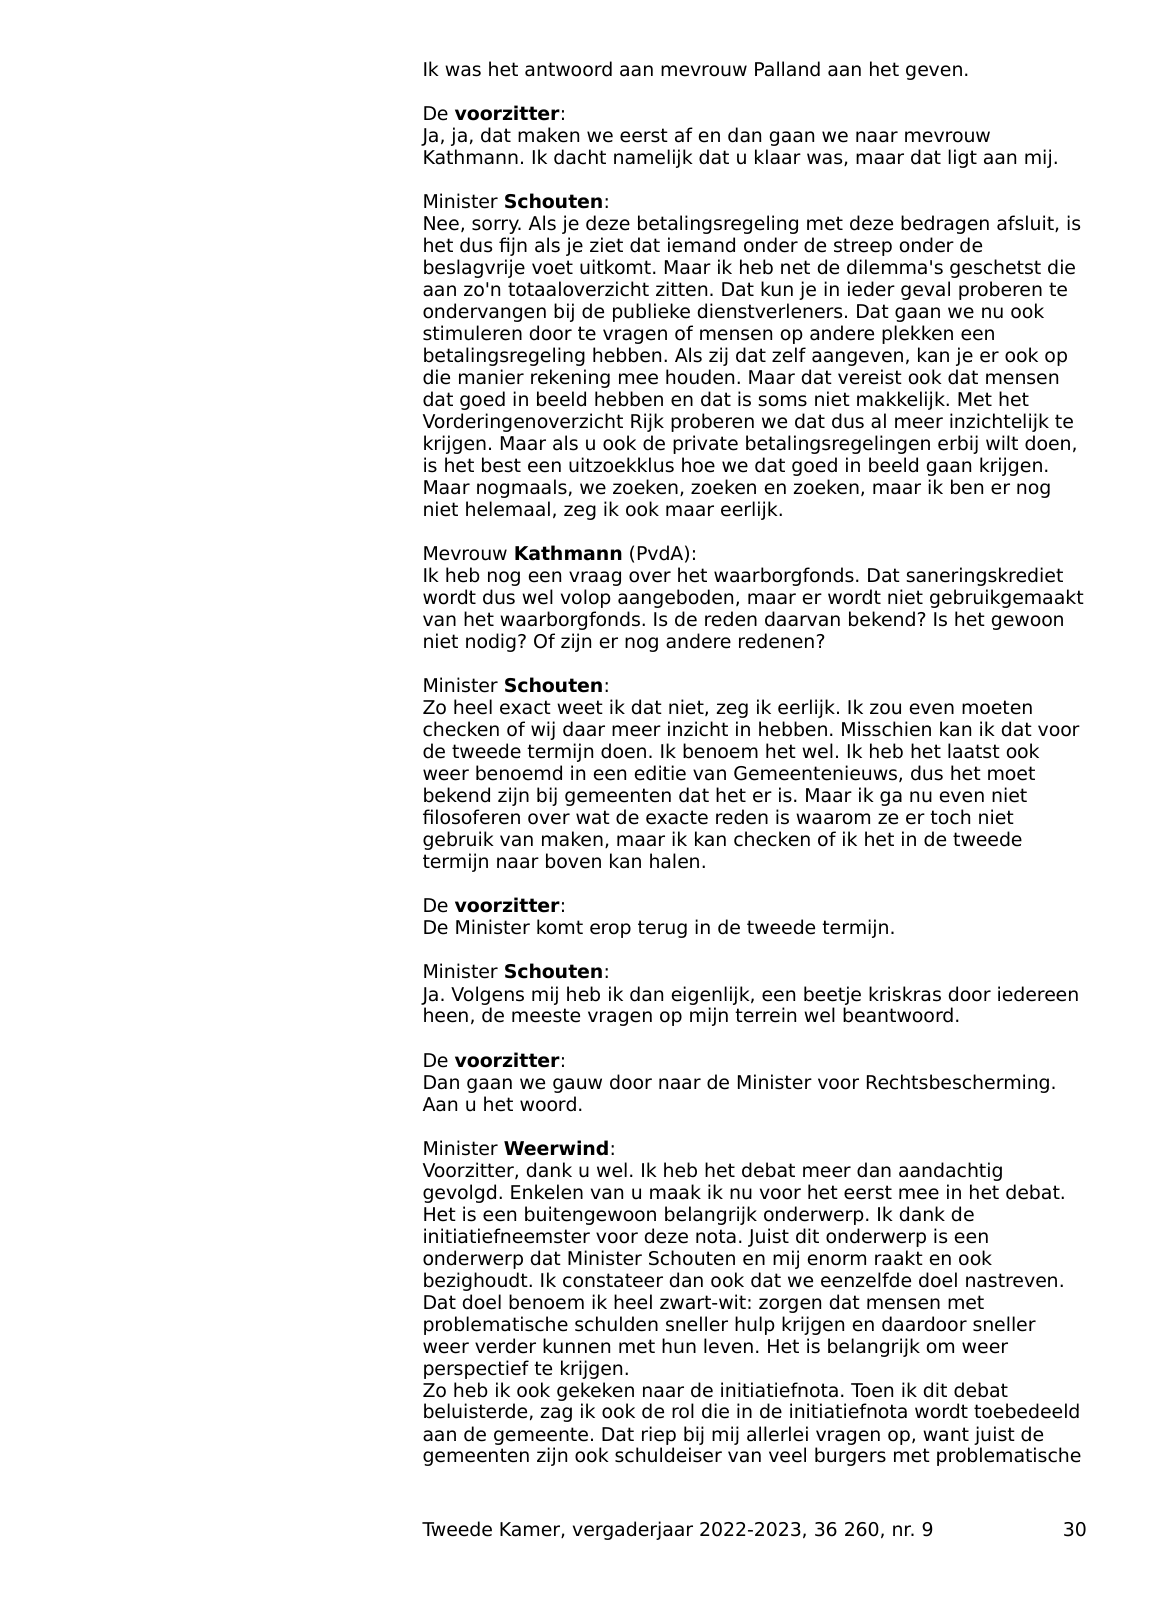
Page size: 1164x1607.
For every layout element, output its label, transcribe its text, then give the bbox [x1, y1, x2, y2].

text Minister Weerwind: [422, 1138, 1087, 1160]
text Ik heb nog een vraag over het waarborgfonds. Dat saneringskrediet wordt dus wel volop aangeboden, maar er wordt niet gebruikgemaakt van het waarborgfonds. Is de reden daarvan bekend? Is het gewoon niet nodig? Of zijn er nog andere redenen? [422, 565, 1087, 653]
text Ik was het antwoord aan mevrouw Palland aan het geven. [422, 59, 1087, 81]
text Minister Schouten: [422, 961, 1087, 983]
text Minister Schouten: [422, 675, 1087, 697]
text De voorzitter: [422, 1049, 1087, 1072]
text De voorzitter: [422, 895, 1087, 917]
text Ja. Volgens mij heb ik dan eigenlijk, een beetje kriskras door iedereen heen, de meeste vragen op mijn terrein wel beantwoord. [422, 983, 1087, 1027]
text De voorzitter: [422, 103, 1087, 125]
text Mevrouw Kathmann (PvdA): [422, 543, 1087, 565]
text Ja, ja, dat maken we eerst af en dan gaan we naar mevrouw Kathmann. Ik dacht namelijk dat u klaar was, maar dat ligt aan mij. [422, 125, 1087, 169]
text Minister Schouten: [422, 191, 1087, 213]
text Nee, sorry. Als je deze betalingsregeling met deze bedragen afsluit, is het dus fijn als je ziet dat iemand onder de streep onder de beslagvrije voet uitkomt. Maar ik heb net de dilemma's geschetst die aan zo'n totaaloverzicht zitten. Dat kun je in ieder geval proberen te ondervangen bij de publieke dienstverleners. Dat gaan we nu ook stimuleren door te vragen of mensen op andere plekken een betalingsregeling hebben. Als zij dat zelf aangeven, kan je er ook op die manier rekening mee houden. Maar dat vereist ook dat mensen dat goed in beeld hebben en dat is soms niet makkelijk. Met het Vorderingenoverzicht Rijk proberen we dat dus al meer inzichtelijk te krijgen. Maar als u ook de private betalingsregelingen erbij wilt doen, is het best een uitzoekklus hoe we dat goed in beeld gaan krijgen. Maar nogmaals, we zoeken, zoeken en zoeken, maar ik ben er nog niet helemaal, zeg ik ook maar eerlijk. [422, 213, 1087, 521]
text De Minister komt erop terug in de tweede termijn. [422, 917, 1087, 939]
text Dan gaan we gauw door naar de Minister voor Rechtsbescherming. Aan u het woord. [422, 1072, 1087, 1116]
text Zo heb ik ook gekeken naar de initiatiefnota. Toen ik dit debat beluisterde, zag ik ook de rol die in de initiatiefnota wordt toebedeeld aan de gemeente. Dat riep bij mij allerlei vragen op, want juist de gemeenten zijn ook schuldeiser van veel burgers met problematische [422, 1379, 1087, 1467]
text Zo heel exact weet ik dat niet, zeg ik eerlijk. Ik zou even moeten checken of wij daar meer inzicht in hebben. Misschien kan ik dat voor de tweede termijn doen. Ik benoem het wel. Ik heb het laatst ook weer benoemd in een editie van Gemeentenieuws, dus het moet bekend zijn bij gemeenten dat het er is. Maar ik ga nu even niet filosoferen over wat de exacte reden is waarom ze er toch niet gebruik van maken, maar ik kan checken of ik het in de tweede termijn naar boven kan halen. [422, 697, 1087, 873]
text Voorzitter, dank u wel. Ik heb het debat meer dan aandachtig gevolgd. Enkelen van u maak ik nu voor het eerst mee in het debat. Het is een buitengewoon belangrijk onderwerp. Ik dank de initiatiefneemster voor deze nota. Juist dit onderwerp is een onderwerp dat Minister Schouten en mij enorm raakt en ook bezighoudt. Ik constateer dan ook dat we eenzelfde doel nastreven. Dat doel benoem ik heel zwart-wit: zorgen dat mensen met problematische schulden sneller hulp krijgen en daardoor sneller weer verder kunnen met hun leven. Het is belangrijk om weer perspectief te krijgen. [422, 1160, 1087, 1379]
